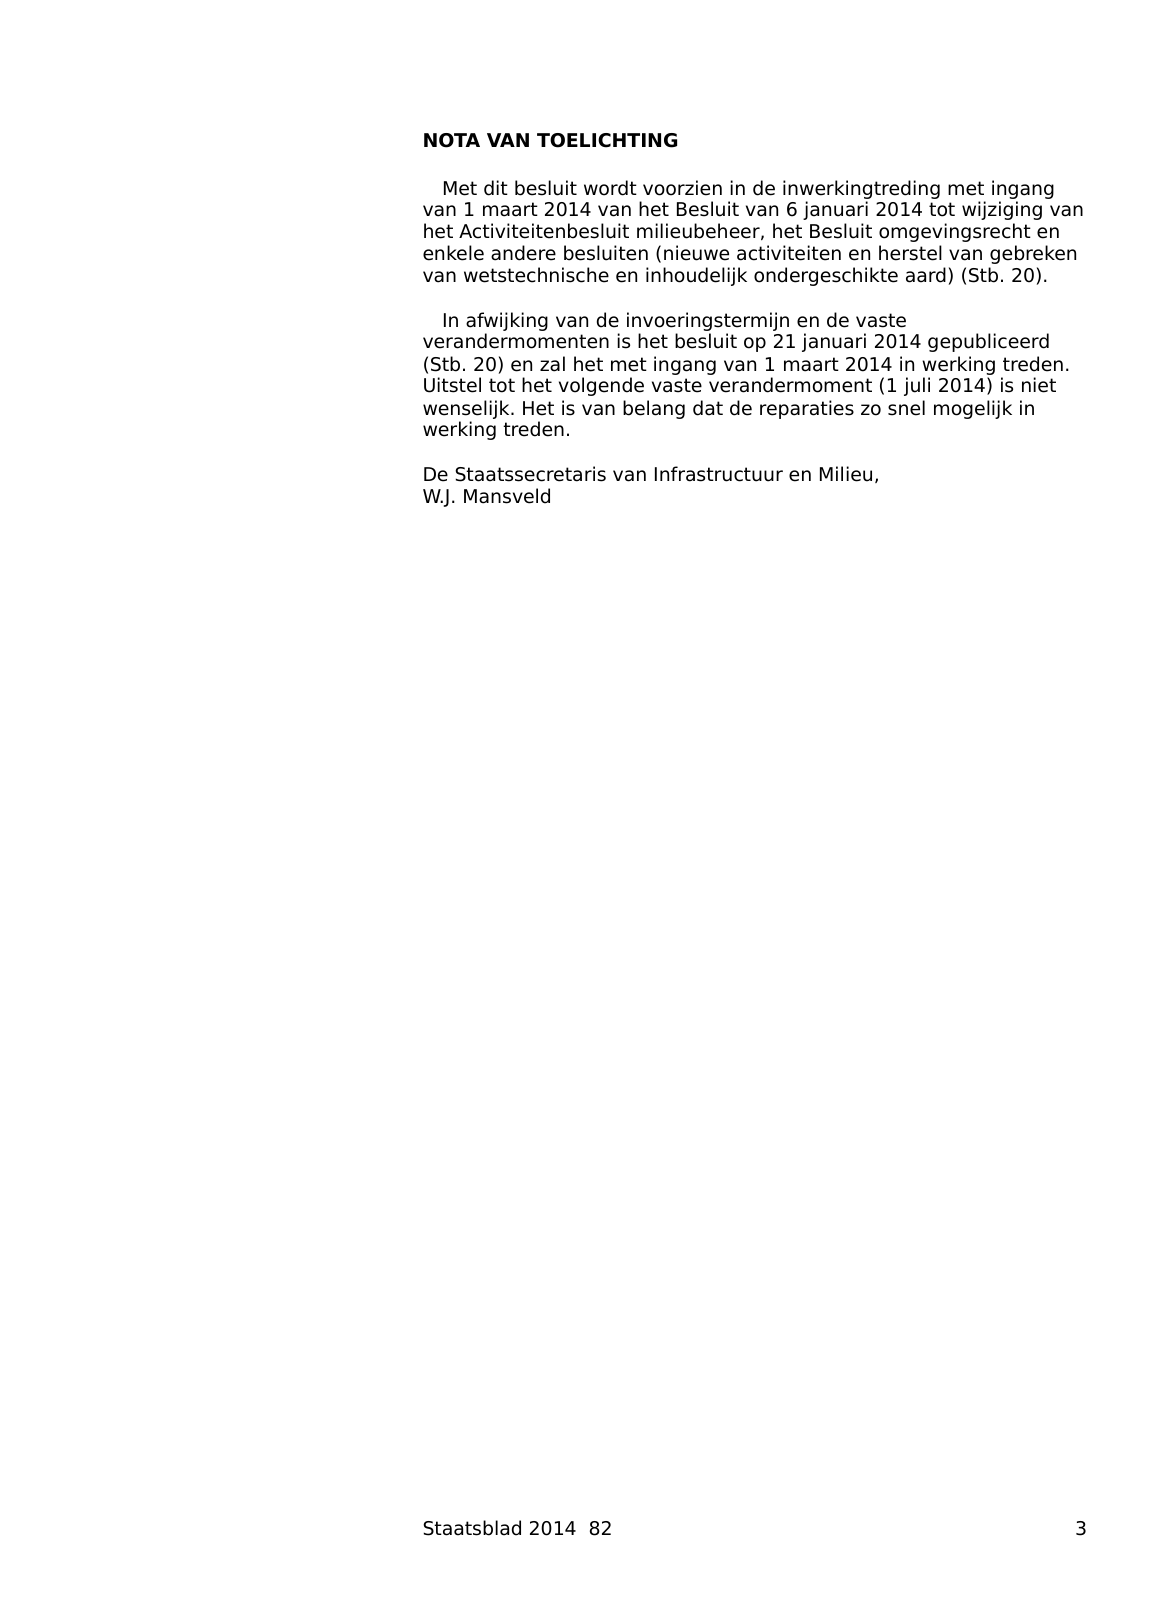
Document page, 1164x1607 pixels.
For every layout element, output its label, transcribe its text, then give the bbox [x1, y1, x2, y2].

text In afwijking van de invoeringstermijn en de vaste verandermomenten is het besluit op 21 januari 2014 gepubliceerd (Stb. 20) en zal het met ingang van 1 maart 2014 in werking treden. Uitstel tot het volgende vaste verandermoment (1 juli 2014) is niet wenselijk. Het is van belang dat de reparaties zo snel mogelijk in werking treden. [422, 309, 1087, 441]
text De Staatssecretaris van Infrastructuur en Milieu, W.J. Mansveld [422, 463, 1087, 507]
text Met dit besluit wordt voorzien in de inwerkingtreding met ingang van 1 maart 2014 van het Besluit van 6 januari 2014 tot wijziging van het Activiteitenbesluit milieubeheer, het Besluit omgevingsrecht en enkele andere besluiten (nieuwe activiteiten en herstel van gebreken van wetstechnische en inhoudelijk ondergeschikte aard) (Stb. 20). [422, 177, 1087, 287]
subtitle NOTA VAN TOELICHTING [422, 130, 1087, 152]
